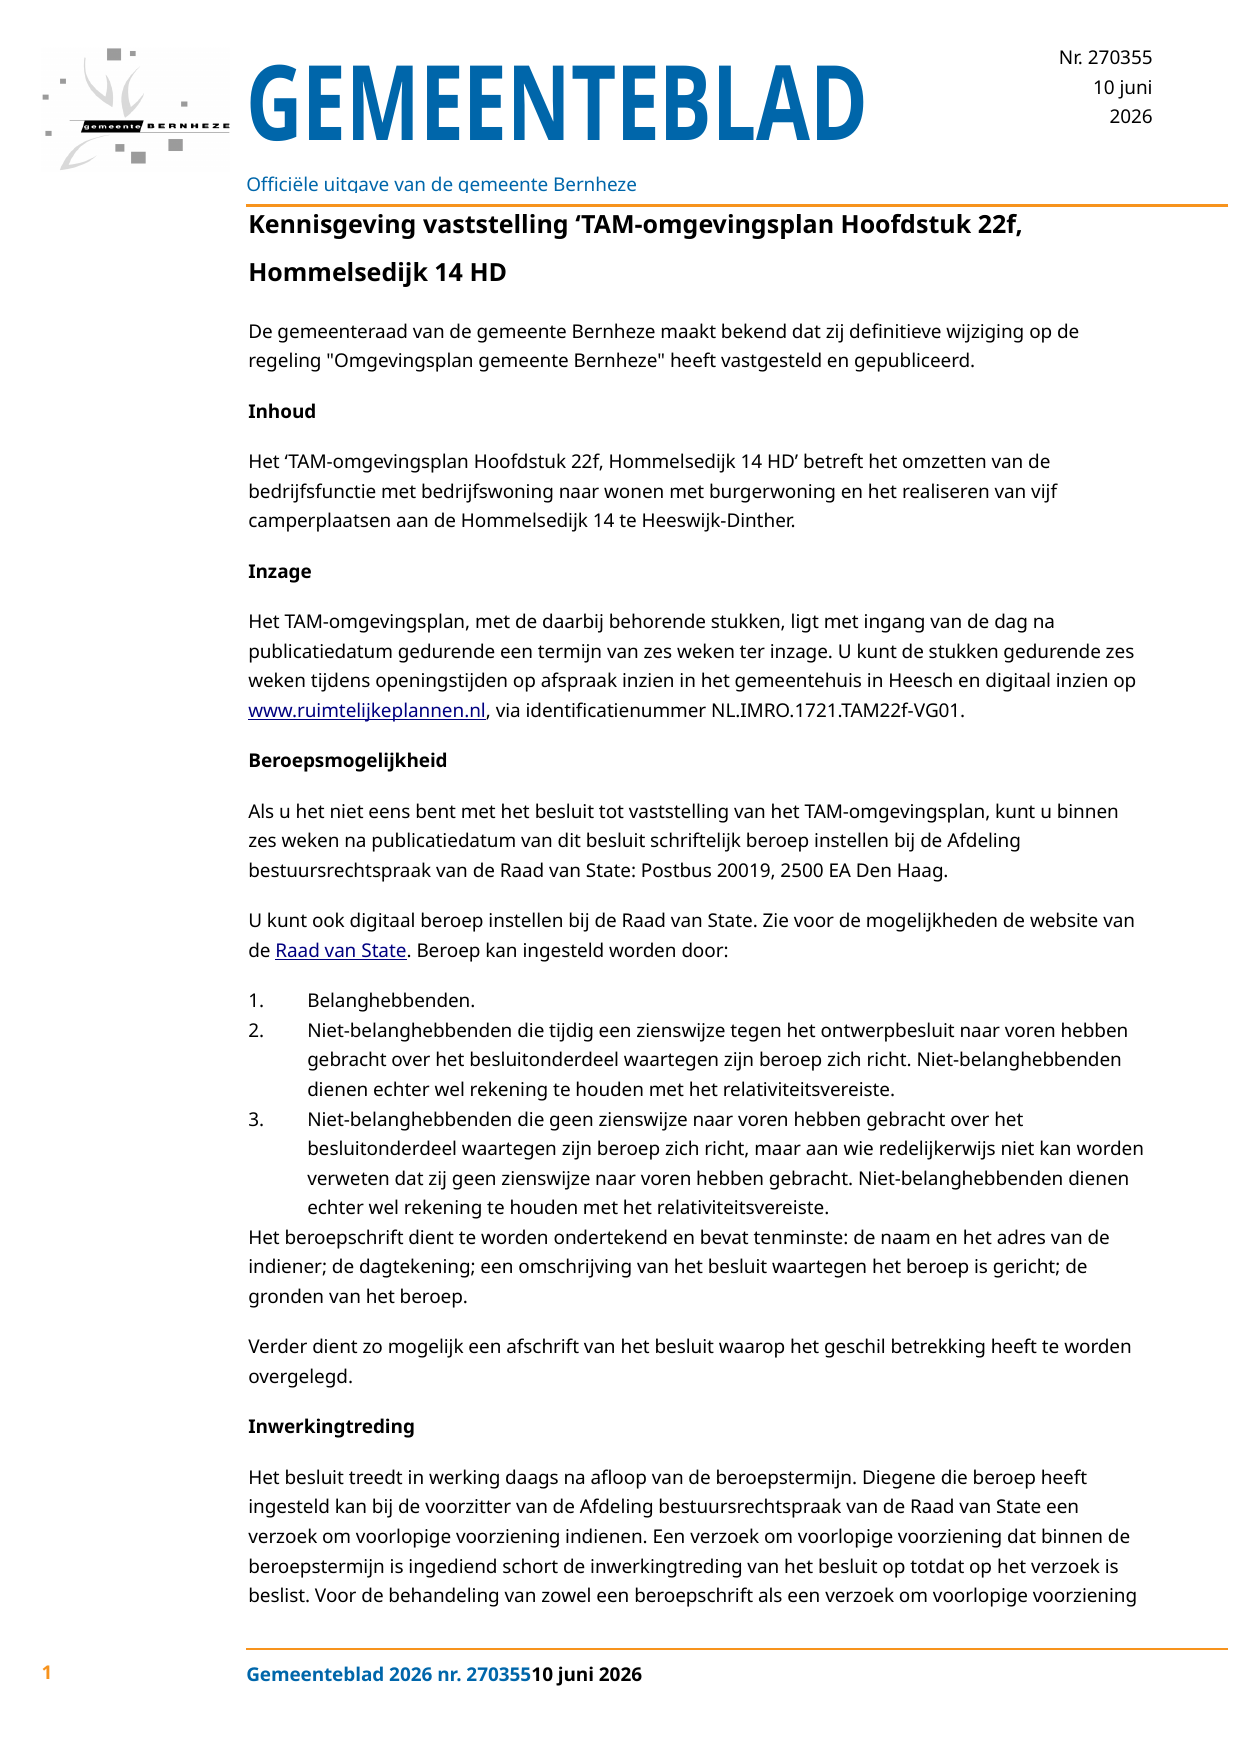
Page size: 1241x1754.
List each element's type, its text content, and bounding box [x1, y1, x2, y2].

text Verder dient zo mogelijk een afschrift van het besluit waarop het geschil betrekking heeft te worden overgelegd. [248, 1334, 1152, 1389]
text De gemeenteraad van de gemeente Bernheze maakt bekend dat zij definitieve wijziging op de regeling "Omgevingsplan gemeente Bernheze" heeft vastgesteld en gepubliceerd. [248, 318, 1152, 373]
text Het TAM-omgevingsplan, met de daarbij behorende stukken, ligt met ingang van de dag na publicatiedatum gedurende een termijn van zes weken ter inzage. U kunt de stukken gedurende zes weken tijdens openingstijden op afspraak inzien in het gemeentehuis in Heesch en digitaal inzien op www.ruimtelijkeplannen.nl, via identificatienummer NL.IMRO.1721.TAM22f-VG01. [248, 608, 1152, 723]
text U kunt ook digitaal beroep instellen bij de Raad van State. Zie voor de mogelijkheden de website van de Raad van State. Beroep kan ingesteld worden door: [248, 907, 1152, 963]
text Inwerkingtreding [248, 1414, 1152, 1439]
text Het beroepschrift dient te worden ondertekend en bevat tenminste: de naam en het adres van de indiener; de dagtekening; een omschrijving van het besluit waartegen het beroep is gericht; de gronden van het beroep. [248, 1224, 1152, 1309]
text Inzage [248, 558, 1152, 584]
text Als u het niet eens bent met het besluit tot vaststelling van het TAM-omgevingsplan, kunt u binnen zes weken na publicatiedatum van dit besluit schriftelijk beroep instellen bij de Afdeling bestuursrechtspraak van de Raad van State: Postbus 20019, 2500 EA Den Haag. [248, 798, 1152, 883]
list Niet-belanghebbenden die geen zienswijze naar voren hebben gebracht over het besluitonderdeel waartegen zijn beroep zich richt, maar aan wie redelijkerwijs niet kan worden verweten dat zij geen zienswijze naar voren hebben gebracht. Niet-belanghebbenden dienen echter wel rekening te houden met het relativiteitsvereiste. [248, 1106, 1152, 1220]
list Belanghebbenden. [248, 987, 1152, 1013]
text Het besluit treedt in werking daags na afloop van de beroepstermijn. Diegene die beroep heeft ingesteld kan bij de voorzitter van de Afdeling bestuursrechtspraak van de Raad van State een verzoek om voorlopige voorziening indienen. Een verzoek om voorlopige voorziening dat binnen de beroepstermijn is ingediend schort de inwerkingtreding van het besluit op totdat op het verzoek is beslist. Voor de behandeling van zowel een beroepschrift als een verzoek om voorlopige voorziening [248, 1464, 1152, 1608]
text Het ‘TAM-omgevingsplan Hoofdstuk 22f, Hommelsedijk 14 HD’ betreft het omzetten van de bedrijfsfunctie met bedrijfswoning naar wonen met burgerwoning en het realiseren van vijf camperplaatsen aan de Hommelsedijk 14 te Heeswijk-Dinther. [248, 448, 1152, 533]
picture [41, 47, 231, 172]
text Inhoud [248, 398, 1152, 424]
text Kennisgeving vaststelling ‘TAM-omgevingsplan Hoofdstuk 22f, Hommelsedijk 14 HD [248, 207, 1152, 288]
list Niet-belanghebbenden die tijdig een zienswijze tegen het ontwerpbesluit naar voren hebben gebracht over het besluitonderdeel waartegen zijn beroep zich richt. Niet-belanghebbenden dienen echter wel rekening te houden met het relativiteitsvereiste. [248, 1017, 1152, 1102]
text Beroepsmogelijkheid [248, 747, 1152, 773]
